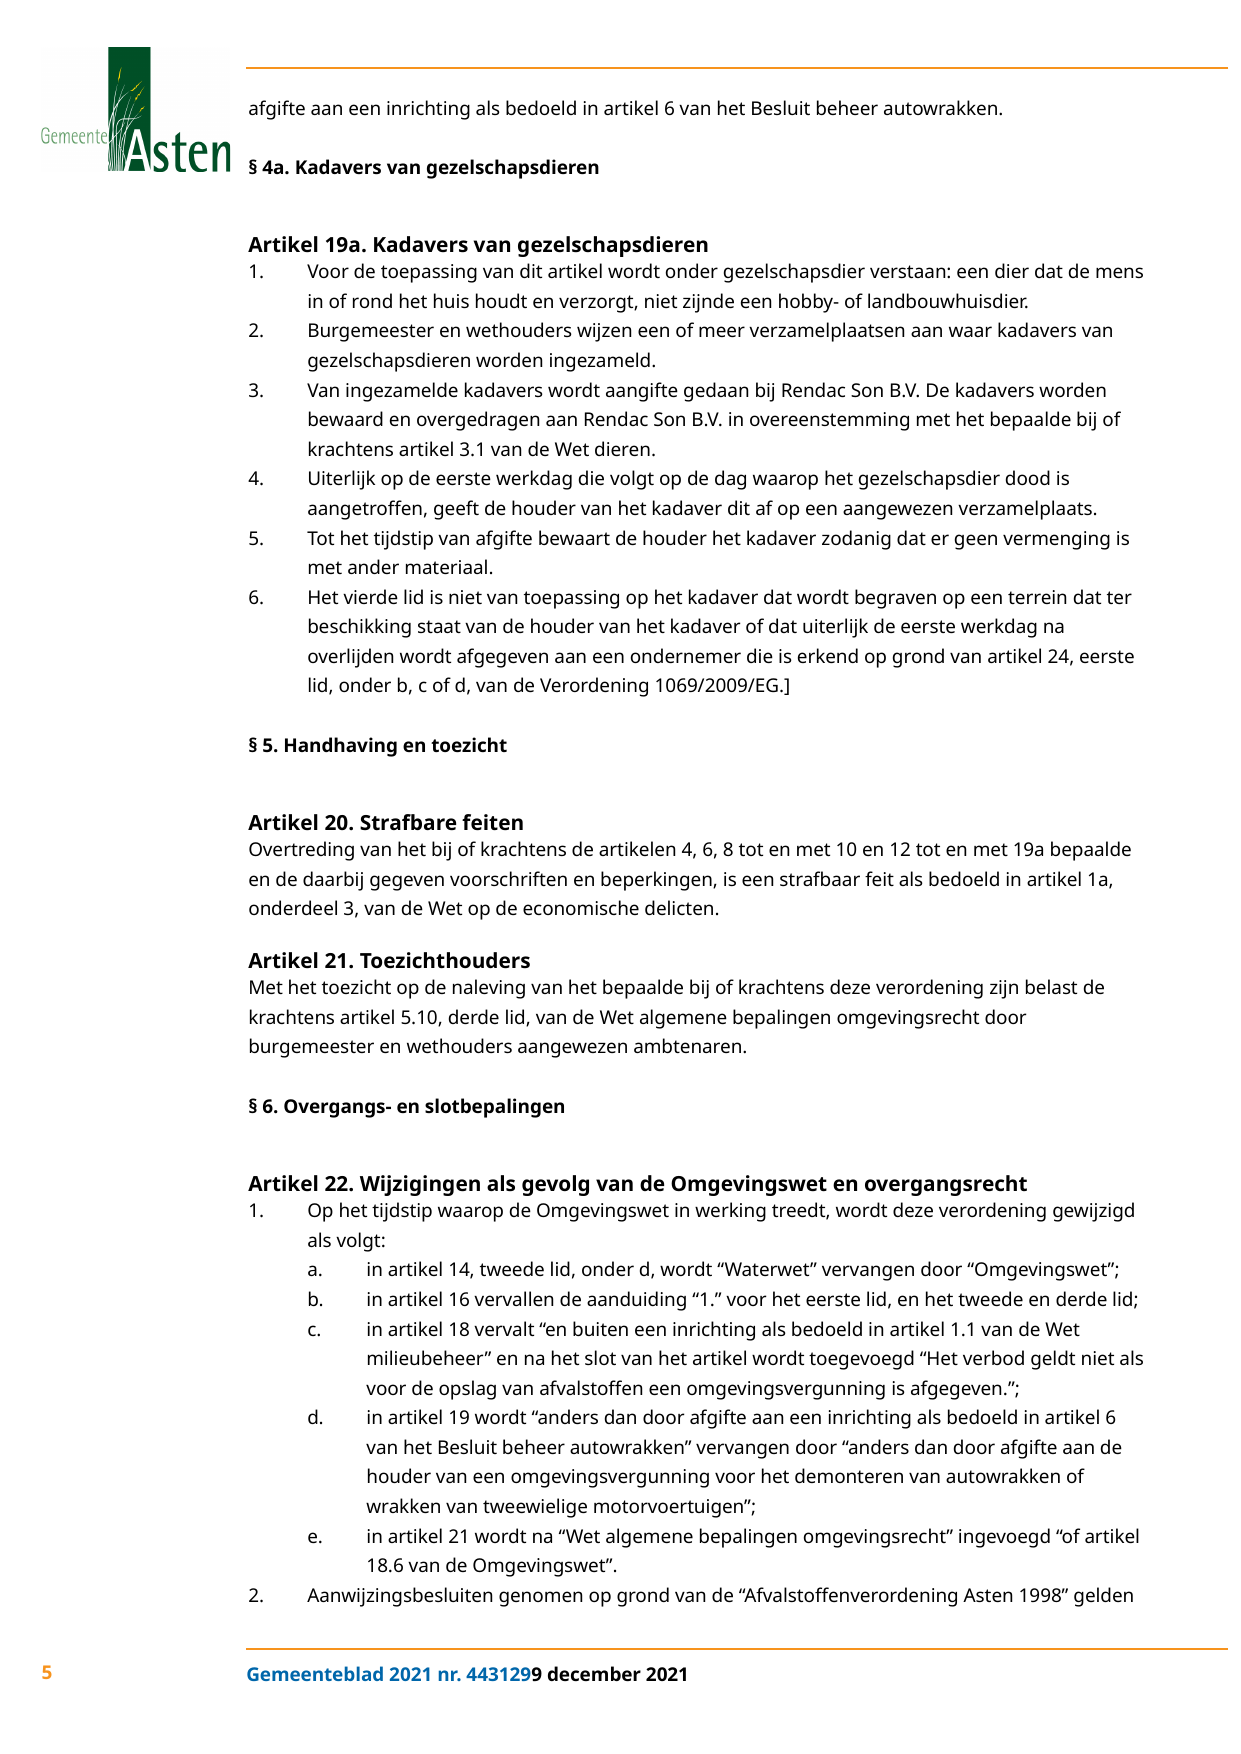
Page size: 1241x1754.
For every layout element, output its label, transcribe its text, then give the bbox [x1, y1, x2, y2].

text § 4a. Kadavers van gezelschapsdieren [248, 154, 1152, 180]
text Artikel 21. Toezichthouders [248, 946, 1152, 974]
text Artikel 20. Strafbare feiten [248, 808, 1152, 836]
list Op het tijdstip waarop de Omgevingswet in werking treedt, wordt deze verordening gewijzigd als volgt: [248, 1197, 1152, 1253]
list Voor de toepassing van dit artikel wordt onder gezelschapsdier verstaan: een dier dat de mens in of rond het huis houdt en verzorgt, niet zijnde een hobby- of landbouwhuisdier. [248, 258, 1152, 314]
list Aanwijzingsbesluiten genomen op grond van de “Afvalstoffenverordening Asten 1998” gelden [248, 1582, 1152, 1608]
text Met het toezicht op de naleving van het bepaalde bij of krachtens deze verordening zijn belast de krachtens artikel 5.10, derde lid, van de Wet algemene bepalingen omgevingsrecht door burgemeester en wethouders aangewezen ambtenaren. [248, 974, 1152, 1059]
list Van ingezamelde kadavers wordt aangifte gedaan bij Rendac Son B.V. De kadavers worden bewaard en overgedragen aan Rendac Son B.V. in overeenstemming met het bepaalde bij of krachtens artikel 3.1 van de Wet dieren. [248, 377, 1152, 462]
text Artikel 19a. Kadavers van gezelschapsdieren [248, 230, 1152, 258]
text § 5. Handhaving en toezicht [248, 732, 1152, 758]
list in artikel 21 wordt na “Wet algemene bepalingen omgevingsrecht” ingevoegd “of artikel 18.6 van de Omgevingswet”. [307, 1523, 1152, 1578]
list Burgemeester en wethouders wijzen een of meer verzamelplaatsen aan waar kadavers van gezelschapsdieren worden ingezameld. [248, 318, 1152, 373]
text afgifte aan een inrichting als bedoeld in artikel 6 van het Besluit beheer autowrakken. [248, 95, 1152, 121]
text Artikel 22. Wijzigingen als gevolg van de Omgevingswet en overgangsrecht [248, 1169, 1152, 1197]
list in artikel 18 vervalt “en buiten een inrichting als bedoeld in artikel 1.1 van de Wet milieubeheer” en na het slot van het artikel wordt toegevoegd “Het verbod geldt niet als voor de opslag van afvalstoffen een omgevingsvergunning is afgegeven.”; [307, 1316, 1152, 1401]
list Uiterlijk op de eerste werkdag die volgt op de dag waarop het gezelschapsdier dood is aangetroffen, geeft de houder van het kadaver dit af op een aangewezen verzamelplaats. [248, 466, 1152, 521]
text Overtreding van het bij of krachtens de artikelen 4, 6, 8 tot en met 10 en 12 tot en met 19a bepaalde en de daarbij gegeven voorschriften en beperkingen, is een strafbaar feit als bedoeld in artikel 1a, onderdeel 3, van de Wet op de economische delicten. [248, 836, 1152, 921]
list in artikel 16 vervallen de aanduiding “1.” voor het eerste lid, en het tweede en derde lid; [307, 1286, 1152, 1312]
list Tot het tijdstip van afgifte bewaart de houder het kadaver zodanig dat er geen vermenging is met ander materiaal. [248, 525, 1152, 580]
text § 6. Overgangs- en slotbepalingen [248, 1093, 1152, 1118]
picture [41, 47, 231, 172]
list in artikel 14, tweede lid, onder d, wordt “Waterwet” vervangen door “Omgevingswet”; [307, 1257, 1152, 1282]
list in artikel 19 wordt “anders dan door afgifte aan een inrichting als bedoeld in artikel 6 van het Besluit beheer autowrakken” vervangen door “anders dan door afgifte aan de houder van een omgevingsvergunning voor het demonteren van autowrakken of wrakken van tweewielige motorvoertuigen”; [307, 1404, 1152, 1519]
list Het vierde lid is niet van toepassing op het kadaver dat wordt begraven op een terrein dat ter beschikking staat van de houder van het kadaver of dat uiterlijk de eerste werkdag na overlijden wordt afgegeven aan een ondernemer die is erkend op grond van artikel 24, eerste lid, onder b, c of d, van de Verordening 1069/2009/EG.] [248, 584, 1152, 698]
